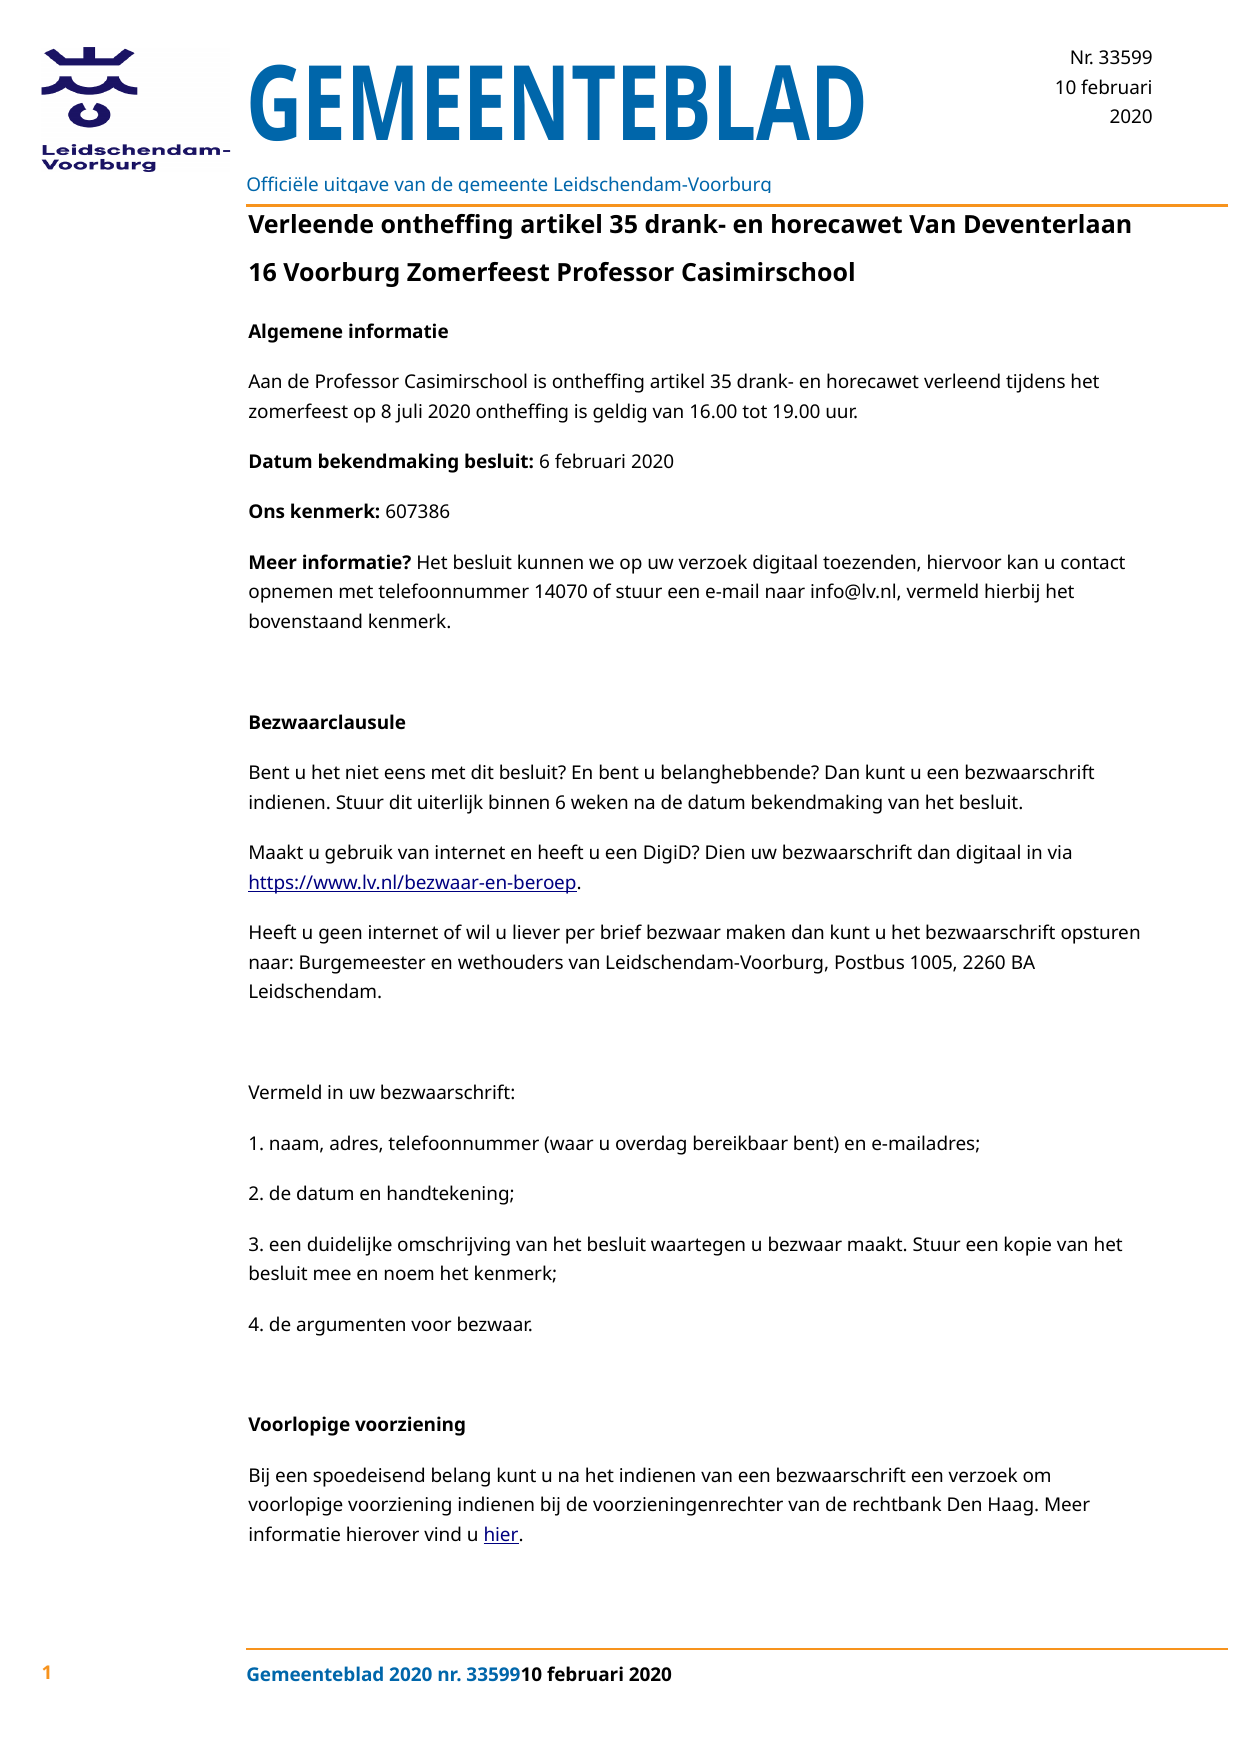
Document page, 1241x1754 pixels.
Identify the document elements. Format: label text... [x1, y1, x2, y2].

text Vermeld in uw bezwaarschrift: [248, 1079, 1152, 1105]
text Algemene informatie [248, 318, 1152, 344]
text 1. naam, adres, telefoonnummer (waar u overdag bereikbaar bent) en e-mailadres; [248, 1130, 1152, 1156]
text Maakt u gebruik van internet en heeft u een DigiD? Dien uw bezwaarschrift dan digitaal in via https://www.lv.nl/bezwaar-en-beroep. [248, 839, 1152, 895]
text 3. een duidelijke omschrijving van het besluit waartegen u bezwaar maakt. Stuur een kopie van het besluit mee en noem het kenmerk; [248, 1231, 1152, 1286]
text Voorlopige voorziening [248, 1412, 1152, 1437]
text Ons kenmerk: 607386 [248, 499, 1152, 524]
text Bent u het niet eens met dit besluit? En bent u belanghebbende? Dan kunt u een bezwaarschrift indienen. Stuur dit uiterlijk binnen 6 weken na de datum bekendmaking van het besluit. [248, 759, 1152, 815]
text Aan de Professor Casimirschool is ontheffing artikel 35 drank- en horecawet verleend tijdens het zomerfeest op 8 juli 2020 ontheffing is geldig van 16.00 tot 19.00 uur. [248, 368, 1152, 424]
text 2. de datum en handtekening; [248, 1180, 1152, 1206]
text Bezwaarclausule [248, 709, 1152, 735]
text Bij een spoedeisend belang kunt u na het indienen van een bezwaarschrift een verzoek om voorlopige voorziening indienen bij de voorzieningenrechter van de rechtbank Den Haag. Meer informatie hierover vind u hier. [248, 1462, 1152, 1547]
text 4. de argumenten voor bezwaar. [248, 1311, 1152, 1337]
text Datum bekendmaking besluit: 6 februari 2020 [248, 448, 1152, 474]
text Verleende ontheffing artikel 35 drank- en horecawet Van Deventerlaan 16 Voorburg Zomerfeest Professor Casimirschool [248, 207, 1152, 288]
text Meer informatie? Het besluit kunnen we op uw verzoek digitaal toezenden, hiervoor kan u contact opnemen met telefoonnummer 14070 of stuur een e-mail naar info@lv.nl, vermeld hierbij het bovenstaand kenmerk. [248, 549, 1152, 634]
picture [41, 47, 231, 172]
text Heeft u geen internet of wil u liever per brief bezwaar maken dan kunt u het bezwaarschrift opsturen naar: Burgemeester en wethouders van Leidschendam-Voorburg, Postbus 1005, 2260 BA Leidschendam. [248, 919, 1152, 1004]
